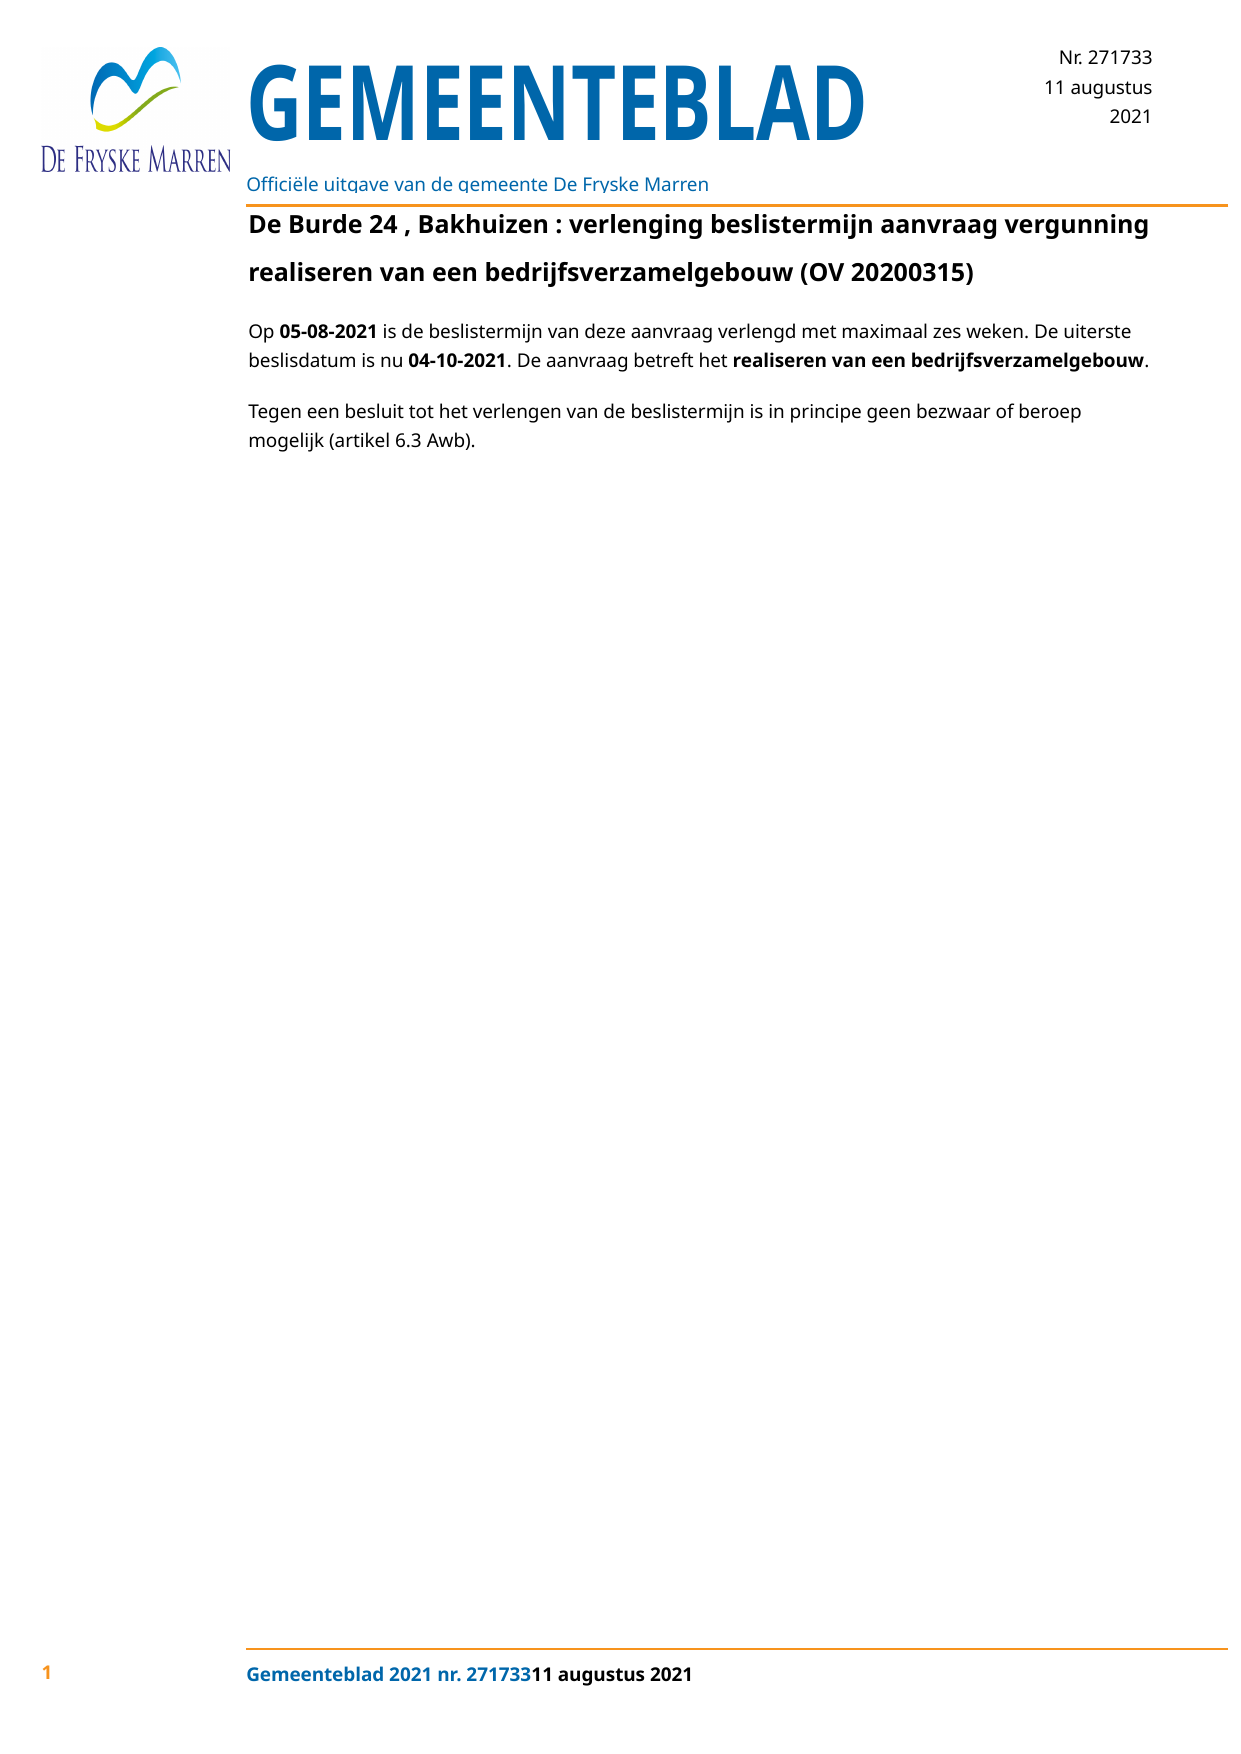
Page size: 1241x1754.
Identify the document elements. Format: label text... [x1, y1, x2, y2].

text Tegen een besluit tot het verlengen van de beslistermijn is in principe geen bezwaar of beroep mogelijk (artikel 6.3 Awb). [248, 398, 1152, 453]
text De Burde 24 , Bakhuizen : verlenging beslistermijn aanvraag vergunning realiseren van een bedrijfsverzamelgebouw (OV 20200315) [248, 207, 1152, 288]
picture [41, 47, 231, 172]
text Op 05-08-2021 is de beslistermijn van deze aanvraag verlengd met maximaal zes weken. De uiterste beslisdatum is nu 04-10-2021. De aanvraag betreft het realiseren van een bedrijfsverzamelgebouw. [248, 318, 1152, 373]
